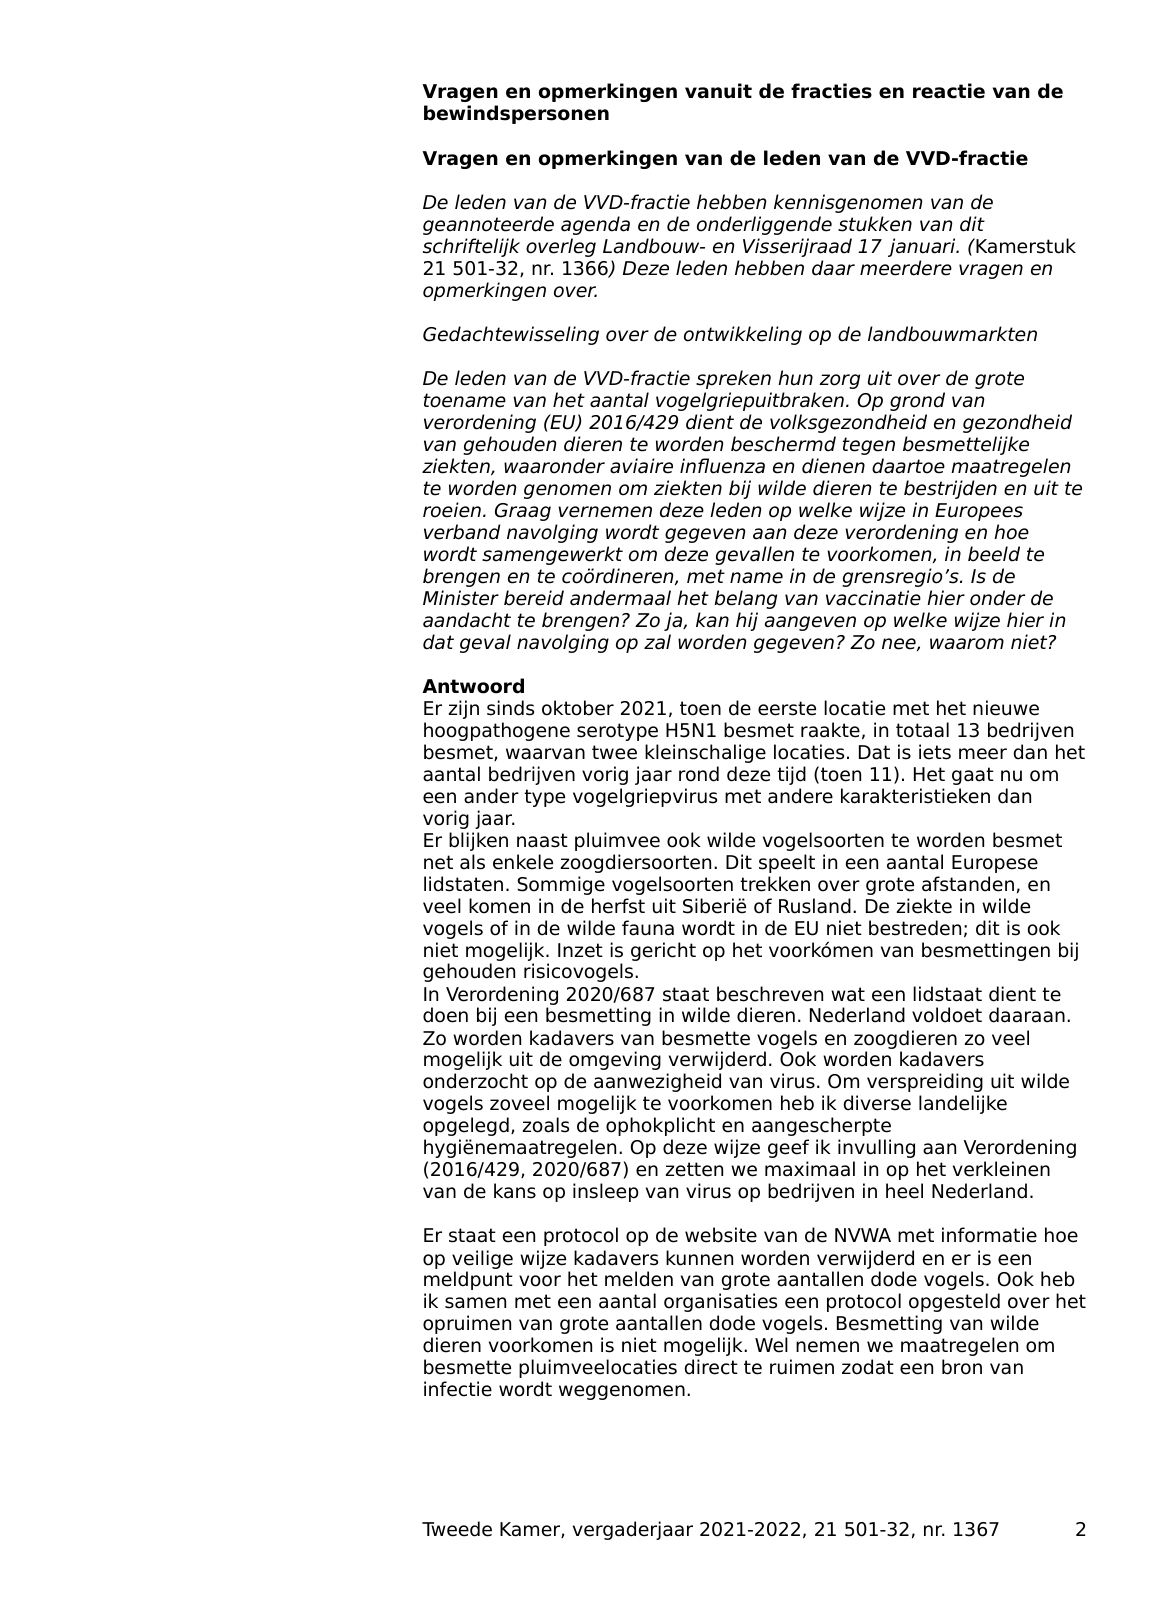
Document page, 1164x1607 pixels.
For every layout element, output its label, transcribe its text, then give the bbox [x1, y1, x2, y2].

subtitle Gedachtewisseling over de ontwikkeling op de landbouwmarkten [422, 324, 1087, 346]
text Antwoord [422, 676, 1087, 698]
text Er blijken naast pluimvee ook wilde vogelsoorten te worden besmet net als enkele zoogdiersoorten. Dit speelt in een aantal Europese lidstaten. Sommige vogelsoorten trekken over grote afstanden, en veel komen in de herfst uit Siberië of Rusland. De ziekte in wilde vogels of in de wilde fauna wordt in de EU niet bestreden; dit is ook niet mogelijk. Inzet is gericht op het voorkómen van besmettingen bij gehouden risicovogels. [422, 829, 1087, 983]
text De leden van de VVD-fractie hebben kennisgenomen van de geannoteerde agenda en de onderliggende stukken van dit schriftelijk overleg Landbouw- en Visserijraad 17 januari. (Kamerstuk 21 501-32, nr. 1366) Deze leden hebben daar meerdere vragen en opmerkingen over. [422, 192, 1087, 301]
text Er zijn sinds oktober 2021, toen de eerste locatie met het nieuwe hoogpathogene serotype H5N1 besmet raakte, in totaal 13 bedrijven besmet, waarvan twee kleinschalige locaties. Dat is iets meer dan het aantal bedrijven vorig jaar rond deze tijd (toen 11). Het gaat nu om een ander type vogelgriepvirus met andere karakteristieken dan vorig jaar. [422, 698, 1087, 829]
text De leden van de VVD-fractie spreken hun zorg uit over de grote toename van het aantal vogelgriepuitbraken. Op grond van verordening (EU) 2016/429 dient de volksgezondheid en gezondheid van gehouden dieren te worden beschermd tegen besmettelijke ziekten, waaronder aviaire influenza en dienen daartoe maatregelen te worden genomen om ziekten bij wilde dieren te bestrijden en uit te roeien. Graag vernemen deze leden op welke wijze in Europees verband navolging wordt gegeven aan deze verordening en hoe wordt samengewerkt om deze gevallen te voorkomen, in beeld te brengen en te coördineren, met name in de grensregio’s. Is de Minister bereid andermaal het belang van vaccinatie hier onder de aandacht te brengen? Zo ja, kan hij aangeven op welke wijze hier in dat geval navolging op zal worden gegeven? Zo nee, waarom niet? [422, 368, 1087, 653]
text Er staat een protocol op de website van de NVWA met informatie hoe op veilige wijze kadavers kunnen worden verwijderd en er is een meldpunt voor het melden van grote aantallen dode vogels. Ook heb ik samen met een aantal organisaties een protocol opgesteld over het opruimen van grote aantallen dode vogels. Besmetting van wilde dieren voorkomen is niet mogelijk. Wel nemen we maatregelen om besmette pluimveelocaties direct te ruimen zodat een bron van infectie wordt weggenomen. [422, 1225, 1087, 1401]
subtitle Vragen en opmerkingen vanuit de fracties en reactie van de bewindspersonen [422, 81, 1087, 125]
text In Verordening 2020/687 staat beschreven wat een lidstaat dient te doen bij een besmetting in wilde dieren. Nederland voldoet daaraan. Zo worden kadavers van besmette vogels en zoogdieren zo veel mogelijk uit de omgeving verwijderd. Ook worden kadavers onderzocht op de aanwezigheid van virus. Om verspreiding uit wilde vogels zoveel mogelijk te voorkomen heb ik diverse landelijke opgelegd, zoals de ophokplicht en aangescherpte hygiënemaatregelen. Op deze wijze geef ik invulling aan Verordening (2016/429, 2020/687) en zetten we maximaal in op het verkleinen van de kans op insleep van virus op bedrijven in heel Nederland. [422, 983, 1087, 1203]
subtitle Vragen en opmerkingen van de leden van de VVD-fractie [422, 147, 1087, 169]
